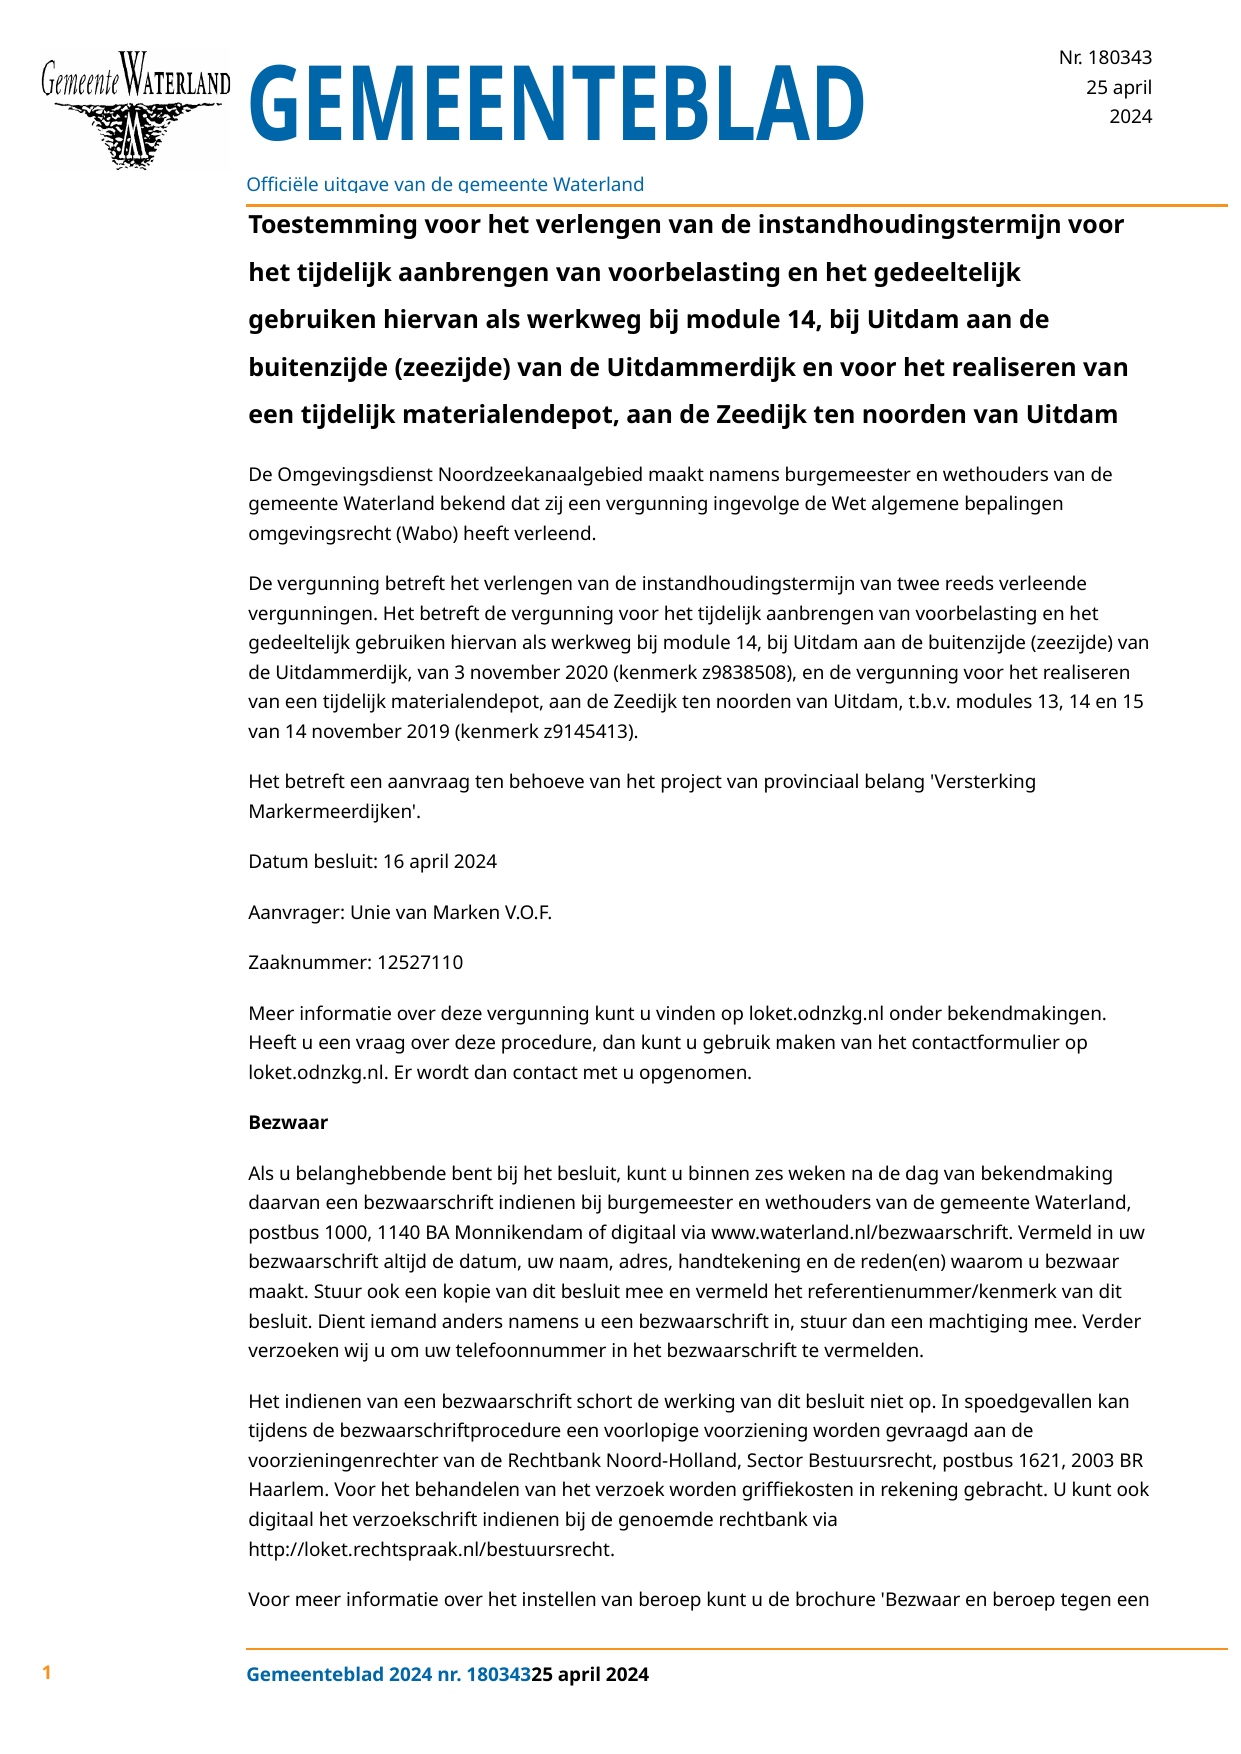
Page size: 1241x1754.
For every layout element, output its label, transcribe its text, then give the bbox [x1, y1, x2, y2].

text De Omgevingsdienst Noordzeekanaalgebied maakt namens burgemeester en wethouders van de gemeente Waterland bekend dat zij een vergunning ingevolge de Wet algemene bepalingen omgevingsrecht (Wabo) heeft verleend. [248, 461, 1152, 546]
text Toestemming voor het verlengen van de instandhoudingstermijn voor het tijdelijk aanbrengen van voorbelasting en het gedeeltelijk gebruiken hiervan als werkweg bij module 14, bij Uitdam aan de buitenzijde (zeezijde) van de Uitdammerdijk en voor het realiseren van een tijdelijk materialendepot, aan de Zeedijk ten noorden van Uitdam [248, 207, 1152, 431]
text Het indienen van een bezwaarschrift schort de werking van dit besluit niet op. In spoedgevallen kan tijdens de bezwaarschriftprocedure een voorlopige voorziening worden gevraagd aan de voorzieningenrechter van de Rechtbank Noord-Holland, Sector Bestuursrecht, postbus 1621, 2003 BR Haarlem. Voor het behandelen van het verzoek worden griffiekosten in rekening gebracht. U kunt ook digitaal het verzoekschrift indienen bij de genoemde rechtbank via http://loket.rechtspraak.nl/bestuursrecht. [248, 1388, 1152, 1561]
text Als u belanghebbende bent bij het besluit, kunt u binnen zes weken na de dag van bekendmaking daarvan een bezwaarschrift indienen bij burgemeester en wethouders van de gemeente Waterland, postbus 1000, 1140 BA Monnikendam of digitaal via www.waterland.nl/bezwaarschrift. Vermeld in uw bezwaarschrift altijd de datum, uw naam, adres, handtekening en de reden(en) waarom u bezwaar maakt. Stuur ook een kopie van dit besluit mee en vermeld het referentienummer/kenmerk van dit besluit. Dient iemand anders namens u een bezwaarschrift in, stuur dan een machtiging mee. Verder verzoeken wij u om uw telefoonnummer in het bezwaarschrift te vermelden. [248, 1160, 1152, 1363]
text Meer informatie over deze vergunning kunt u vinden op loket.odnzkg.nl onder bekendmakingen. Heeft u een vraag over deze procedure, dan kunt u gebruik maken van het contactformulier op loket.odnzkg.nl. Er wordt dan contact met u opgenomen. [248, 1000, 1152, 1085]
text De vergunning betreft het verlengen van de instandhoudingstermijn van twee reeds verleende vergunningen. Het betreft de vergunning voor het tijdelijk aanbrengen van voorbelasting en het gedeeltelijk gebruiken hiervan als werkweg bij module 14, bij Uitdam aan de buitenzijde (zeezijde) van de Uitdammerdijk, van 3 november 2020 (kenmerk z9838508), en de vergunning voor het realiseren van een tijdelijk materialendepot, aan de Zeedijk ten noorden van Uitdam, t.b.v. modules 13, 14 en 15 van 14 november 2019 (kenmerk z9145413). [248, 570, 1152, 744]
text Datum besluit: 16 april 2024 [248, 849, 1152, 874]
text Voor meer informatie over het instellen van beroep kunt u de brochure 'Bezwaar en beroep tegen een [248, 1586, 1152, 1612]
picture [41, 47, 231, 172]
text Zaaknummer: 12527110 [248, 949, 1152, 975]
text Aanvrager: Unie van Marken V.O.F. [248, 899, 1152, 925]
text Het betreft een aanvraag ten behoeve van het project van provinciaal belang 'Versterking Markermeerdijken'. [248, 769, 1152, 824]
text Bezwaar [248, 1109, 1152, 1135]
